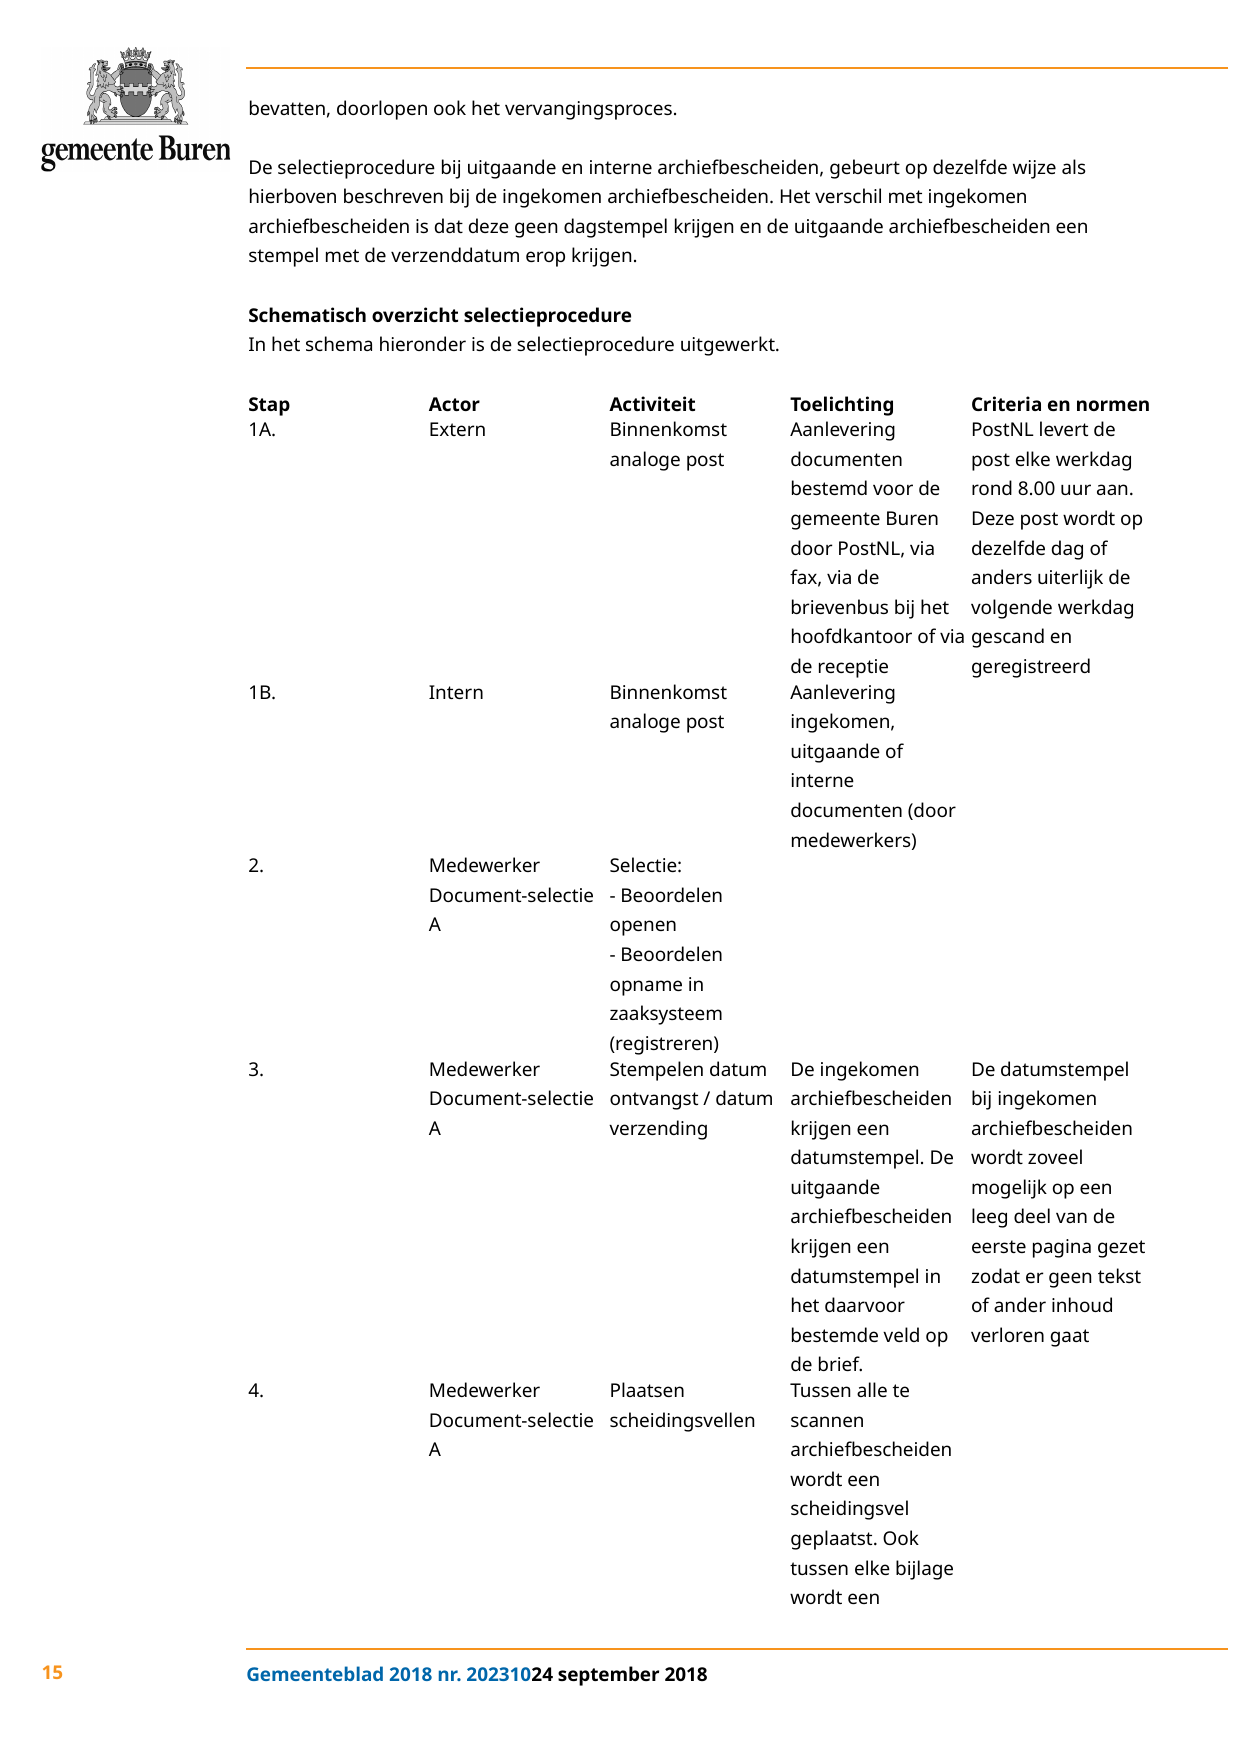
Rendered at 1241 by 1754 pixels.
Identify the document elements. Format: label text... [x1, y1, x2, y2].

table_cell Medewerker Document-selectie A [429, 1377, 609, 1610]
table_cell PostNL levert de post elke werkdag rond 8.00 uur aan. Deze post wordt op dezelfde dag of anders uiterlijk de volgende werkdag gescand en geregistreerd [971, 416, 1152, 679]
table_cell Plaatsen scheidingsvellen [609, 1377, 790, 1610]
table_cell Medewerker Document-selectie A [429, 853, 609, 1056]
table_cell [790, 853, 971, 1056]
table_header Criteria en normen [971, 391, 1152, 416]
table_cell Binnenkomst analoge post [609, 416, 790, 679]
table_cell De datumstempel bij ingekomen archiefbescheiden wordt zoveel mogelijk op een leeg deel van de eerste pagina gezet zodat er geen tekst of ander inhoud verloren gaat [971, 1056, 1152, 1377]
table_cell Binnenkomst analoge post [609, 679, 790, 852]
table_cell Aanlevering documenten bestemd voor de gemeente Buren door PostNL, via fax, via de brievenbus bij het hoofdkantoor of via de receptie [790, 416, 971, 679]
table_cell Medewerker Document-selectie A [429, 1056, 609, 1377]
table_header Toelichting [790, 391, 971, 416]
table_cell 4. [248, 1377, 429, 1610]
table_header Stap [248, 391, 429, 416]
picture [41, 47, 231, 172]
text bevatten, doorlopen ook het vervangingsproces. [248, 95, 1152, 121]
text De selectieprocedure bij uitgaande en interne archiefbescheiden, gebeurt op dezelfde wijze als hierboven beschreven bij de ingekomen archiefbescheiden. Het verschil met ingekomen archiefbescheiden is dat deze geen dagstempel krijgen en de uitgaande archiefbescheiden een stempel met de verzenddatum erop krijgen. [248, 154, 1152, 268]
table_cell 2. [248, 853, 429, 1056]
table_cell Intern [429, 679, 609, 852]
table_cell Tussen alle te scannen archiefbescheiden wordt een scheidingsvel geplaatst. Ook tussen elke bijlage wordt een [790, 1377, 971, 1610]
table_cell De ingekomen archiefbescheiden krijgen een datumstempel. De uitgaande archiefbescheiden krijgen een datumstempel in het daarvoor bestemde veld op de brief. [790, 1056, 971, 1377]
table_cell [971, 1377, 1152, 1610]
table_cell [971, 679, 1152, 852]
text In het schema hieronder is de selectieprocedure uitgewerkt. [248, 331, 1152, 357]
table_cell 1B. [248, 679, 429, 852]
table_cell Aanlevering ingekomen, uitgaande of interne documenten (door medewerkers) [790, 679, 971, 852]
table_cell Stempelen datum ontvangst / datum verzending [609, 1056, 790, 1377]
table_cell Selectie: - Beoordelen openen - Beoordelen opname in zaaksysteem (registreren) [609, 853, 790, 1056]
table_cell [971, 853, 1152, 1056]
text Schematisch overzicht selectieprocedure [248, 302, 1152, 328]
table_cell 3. [248, 1056, 429, 1377]
table_header Activiteit [609, 391, 790, 416]
table_cell 1A. [248, 416, 429, 679]
table_cell Extern [429, 416, 609, 679]
table_header Actor [429, 391, 609, 416]
